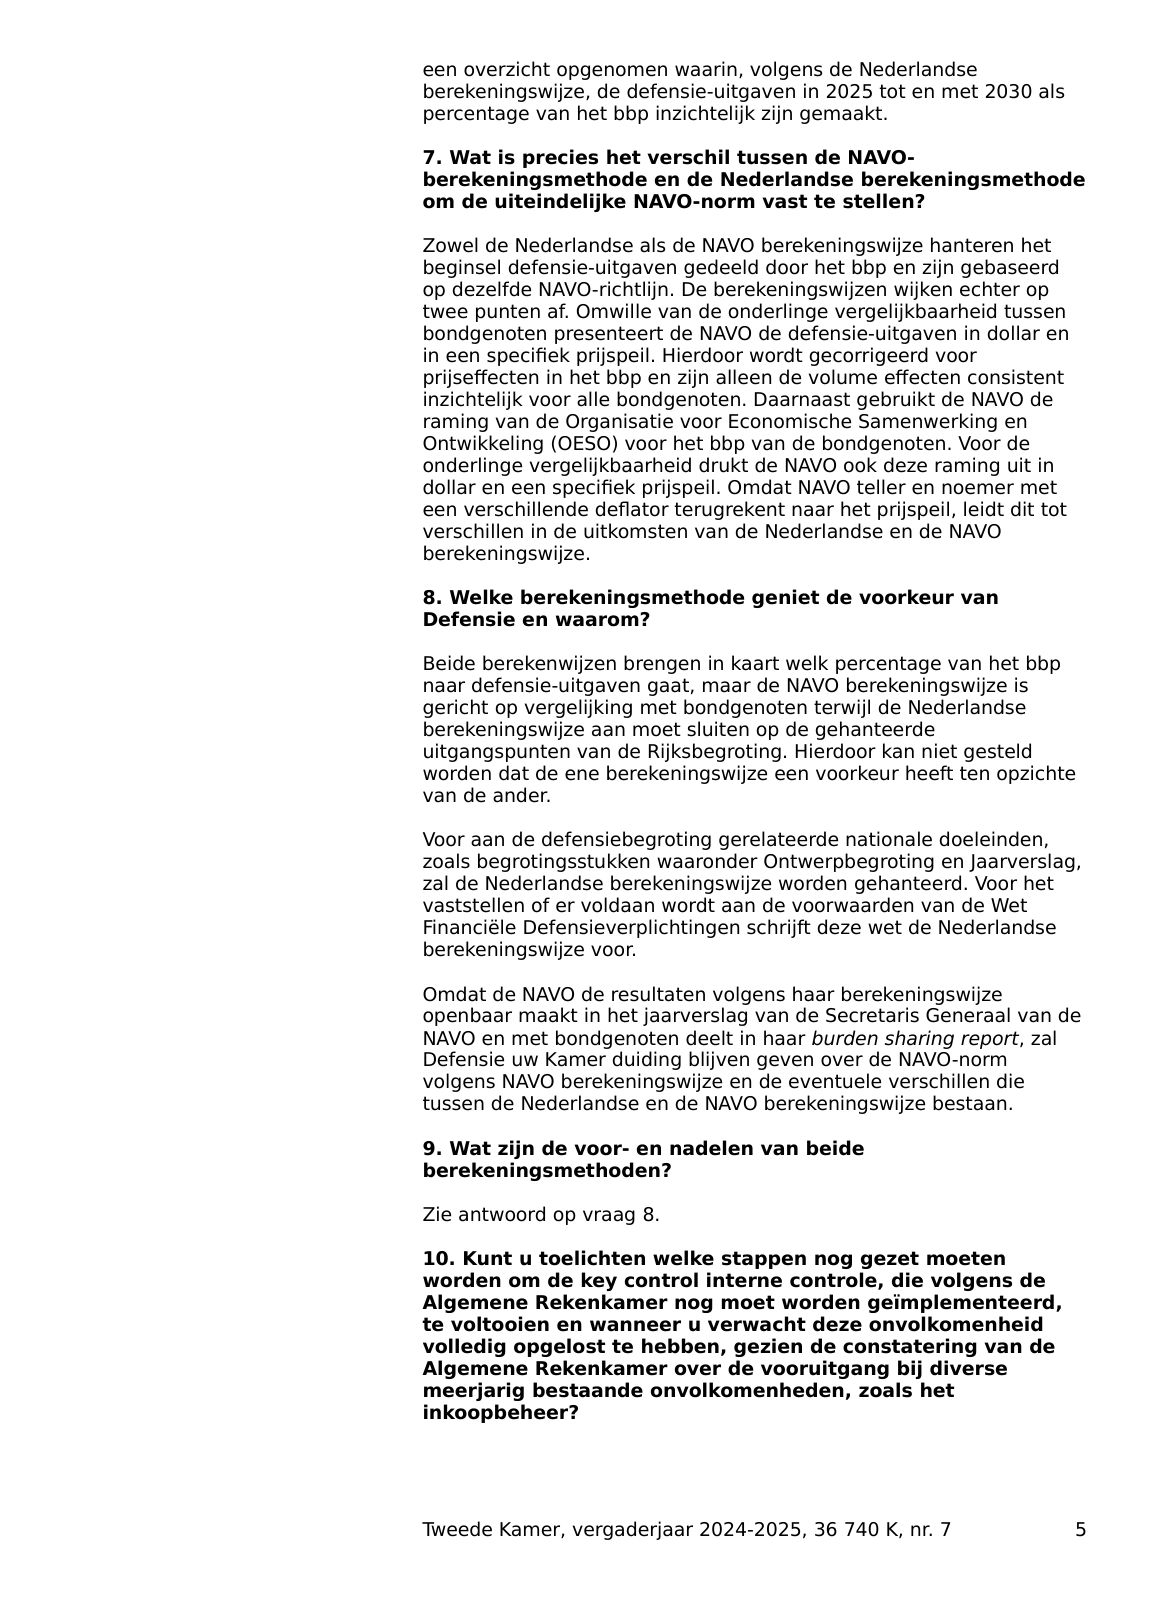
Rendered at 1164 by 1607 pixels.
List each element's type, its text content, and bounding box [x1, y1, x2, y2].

text Omdat de NAVO de resultaten volgens haar berekeningswijze openbaar maakt in het jaarverslag van de Secretaris Generaal van de NAVO en met bondgenoten deelt in haar burden sharing report, zal Defensie uw Kamer duiding blijven geven over de NAVO-norm volgens NAVO berekeningswijze en de eventuele verschillen die tussen de Nederlandse en de NAVO berekeningswijze bestaan. [422, 983, 1087, 1115]
text 10. Kunt u toelichten welke stappen nog gezet moeten worden om de key control interne controle, die volgens de Algemene Rekenkamer nog moet worden geïmplementeerd, te voltooien en wanneer u verwacht deze onvolkomenheid volledig opgelost te hebben, gezien de constatering van de Algemene Rekenkamer over de vooruitgang bij diverse meerjarig bestaande onvolkomenheden, zoals het inkoopbeheer? [422, 1248, 1087, 1424]
text Zowel de Nederlandse als de NAVO berekeningswijze hanteren het beginsel defensie-uitgaven gedeeld door het bbp en zijn gebaseerd op dezelfde NAVO-richtlijn. De berekeningswijzen wijken echter op twee punten af. Omwille van de onderlinge vergelijkbaarheid tussen bondgenoten presenteert de NAVO de defensie-uitgaven in dollar en in een specifiek prijspeil. Hierdoor wordt gecorrigeerd voor prijseffecten in het bbp en zijn alleen de volume effecten consistent inzichtelijk voor alle bondgenoten. Daarnaast gebruikt de NAVO de raming van de Organisatie voor Economische Samenwerking en Ontwikkeling (OESO) voor het bbp van de bondgenoten. Voor de onderlinge vergelijkbaarheid drukt de NAVO ook deze raming uit in dollar en een specifiek prijspeil. Omdat NAVO teller en noemer met een verschillende deflator terugrekent naar het prijspeil, leidt dit tot verschillen in de uitkomsten van de Nederlandse en de NAVO berekeningswijze. [422, 235, 1087, 565]
text Zie antwoord op vraag 8. [422, 1204, 1087, 1226]
text een overzicht opgenomen waarin, volgens de Nederlandse berekeningswijze, de defensie-uitgaven in 2025 tot en met 2030 als percentage van het bbp inzichtelijk zijn gemaakt. [422, 59, 1087, 125]
text Voor aan de defensiebegroting gerelateerde nationale doeleinden, zoals begrotingsstukken waaronder Ontwerpbegroting en Jaarverslag, zal de Nederlandse berekeningswijze worden gehanteerd. Voor het vaststellen of er voldaan wordt aan de voorwaarden van de Wet Financiële Defensieverplichtingen schrijft deze wet de Nederlandse berekeningswijze voor. [422, 829, 1087, 961]
text 9. Wat zijn de voor- en nadelen van beide berekeningsmethoden? [422, 1137, 1087, 1181]
text 8. Welke berekeningsmethode geniet de voorkeur van Defensie en waarom? [422, 587, 1087, 631]
text Beide berekenwijzen brengen in kaart welk percentage van het bbp naar defensie-uitgaven gaat, maar de NAVO berekeningswijze is gericht op vergelijking met bondgenoten terwijl de Nederlandse berekeningswijze aan moet sluiten op de gehanteerde uitgangspunten van de Rijksbegroting. Hierdoor kan niet gesteld worden dat de ene berekeningswijze een voorkeur heeft ten opzichte van de ander. [422, 653, 1087, 807]
text 7. Wat is precies het verschil tussen de NAVO-berekeningsmethode en de Nederlandse berekeningsmethode om de uiteindelijke NAVO-norm vast te stellen? [422, 147, 1087, 213]
